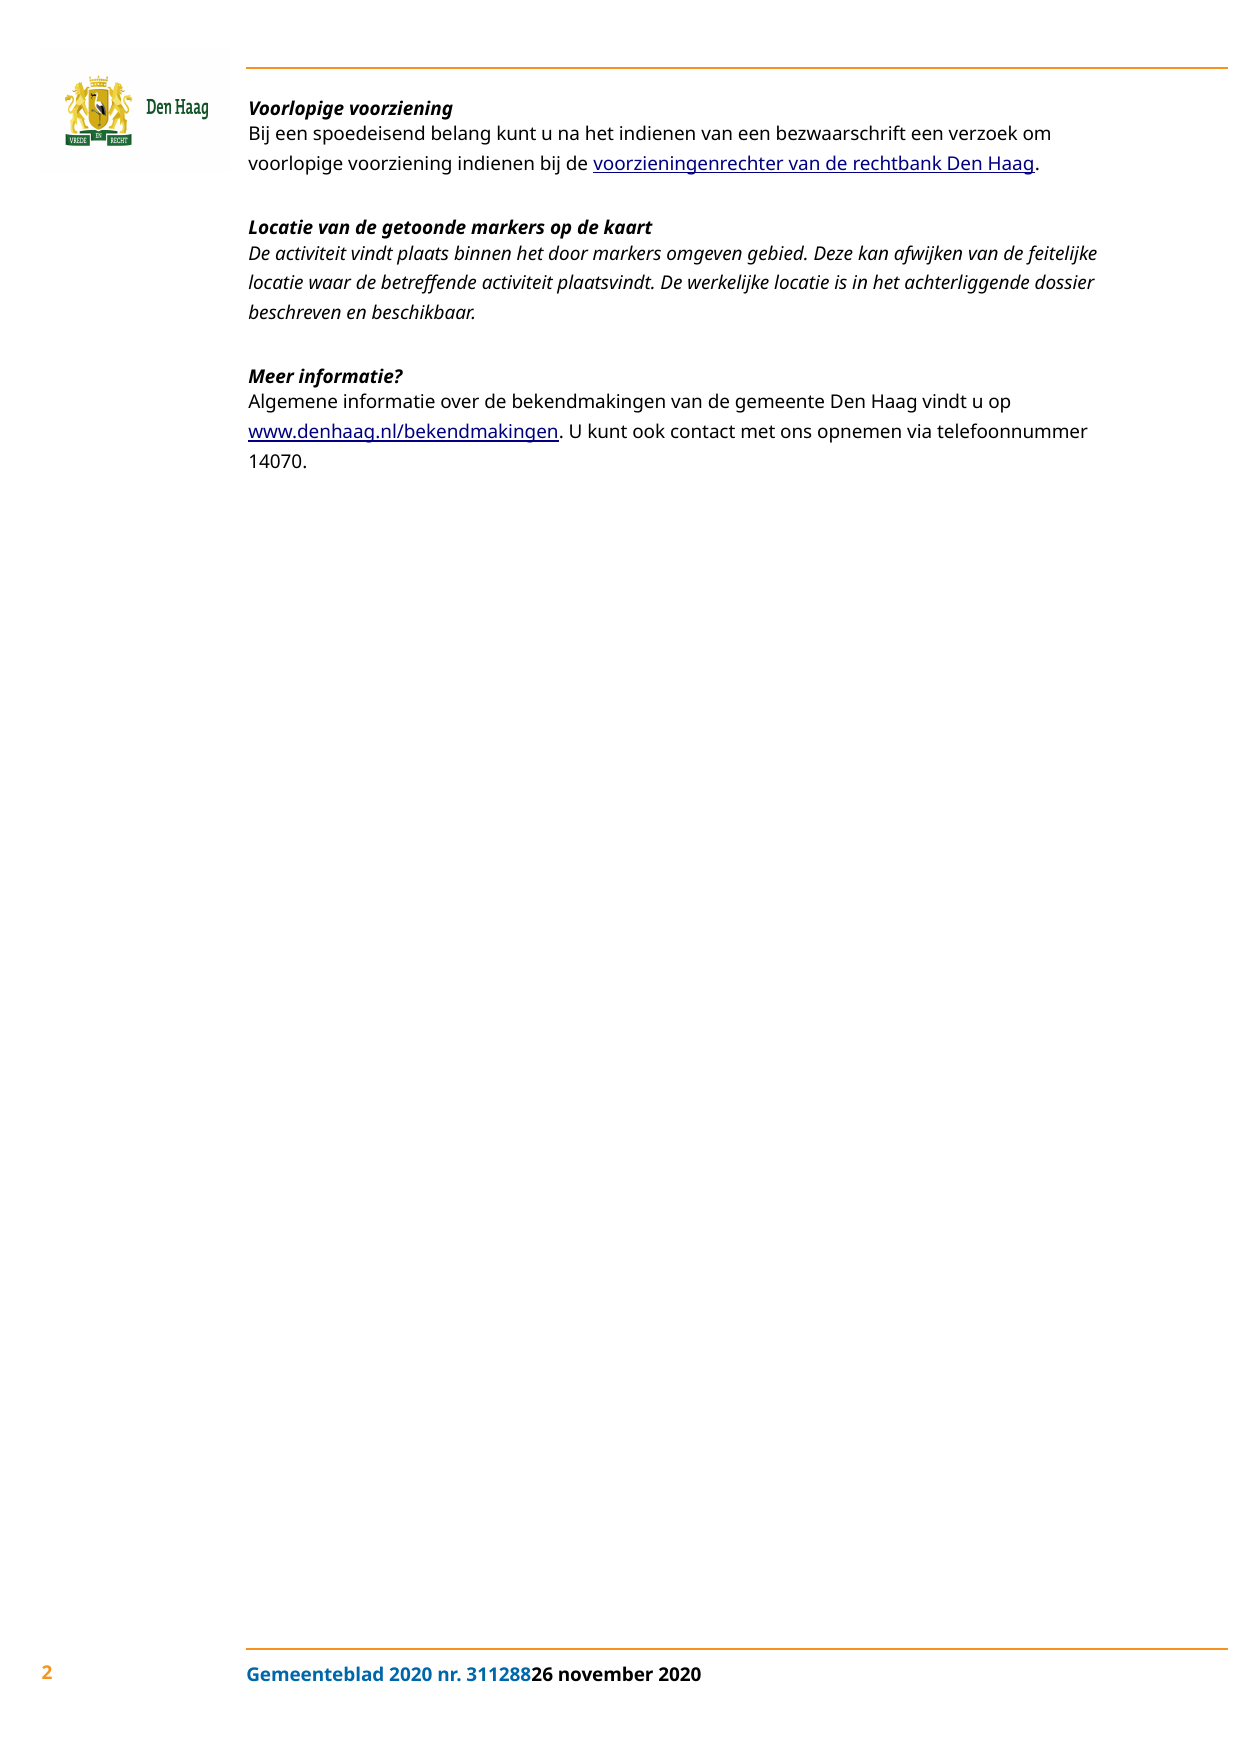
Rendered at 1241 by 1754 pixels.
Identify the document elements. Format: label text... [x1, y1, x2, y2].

text Bij een spoedeisend belang kunt u na het indienen van een bezwaarschrift een verzoek om voorlopige voorziening indienen bij de voorzieningenrechter van de rechtbank Den Haag. [248, 121, 1152, 176]
text Algemene informatie over de bekendmakingen van de gemeente Den Haag vindt u op www.denhaag.nl/bekendmakingen. U kunt ook contact met ons opnemen via telefoonnummer 14070. [248, 389, 1152, 473]
text Locatie van de getoonde markers op de kaart [248, 214, 1152, 240]
text De activiteit vindt plaats binnen het door markers omgeven gebied. Deze kan afwijken van de feitelijke locatie waar de betreffende activiteit plaatsvindt. De werkelijke locatie is in het achterliggende dossier beschreven en beschikbaar. [248, 240, 1152, 325]
text Meer informatie? [248, 363, 1152, 389]
picture [41, 47, 231, 172]
text Voorlopige voorziening [248, 95, 1152, 121]
